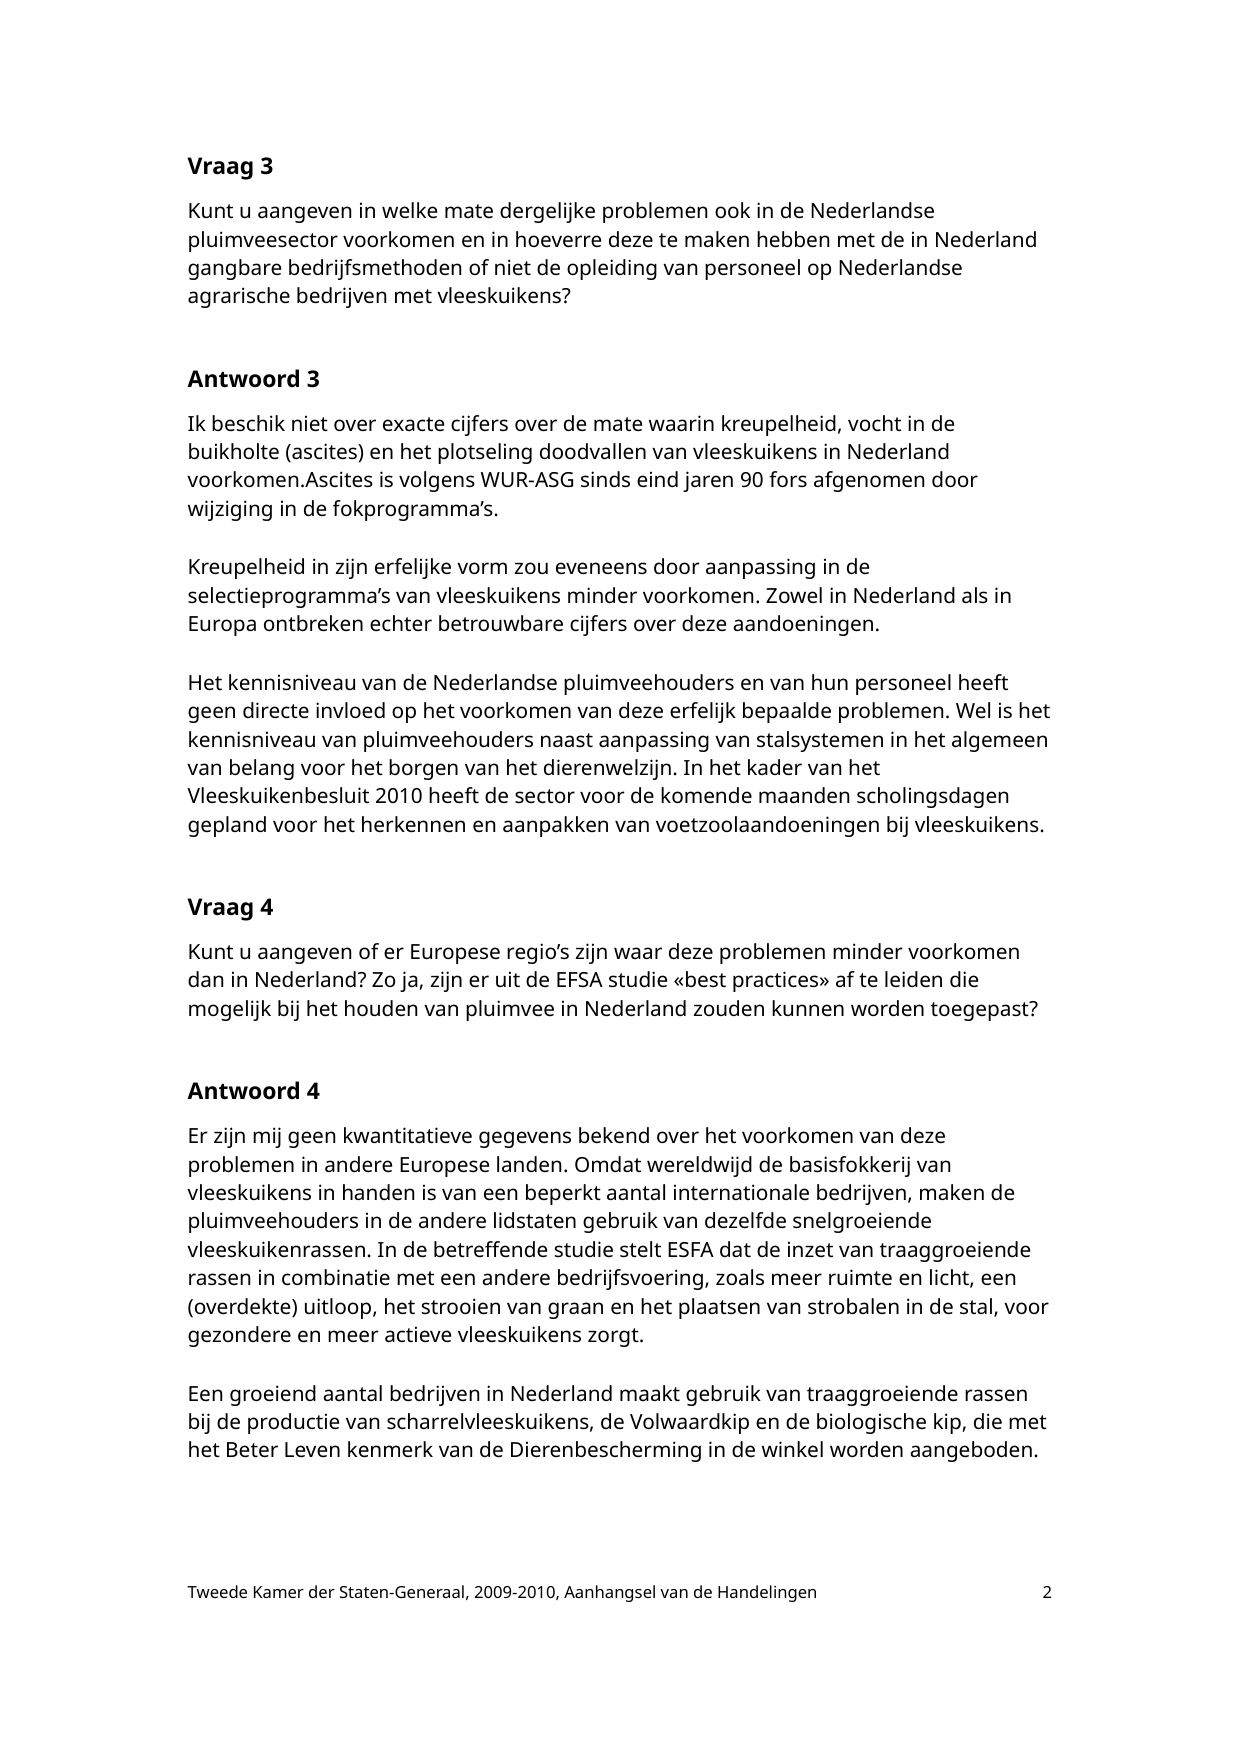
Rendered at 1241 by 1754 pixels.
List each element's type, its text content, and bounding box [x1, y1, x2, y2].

text Kunt u aangeven in welke mate dergelijke problemen ook in de Nederlandse pluimveesector voorkomen en in hoeverre deze te maken hebben met de in Nederland gangbare bedrijfsmethoden of niet de opleiding van personeel op Nederlandse agrarische bedrijven met vleeskuikens? [187, 196, 1053, 310]
text Kunt u aangeven of er Europese regio’s zijn waar deze problemen minder voorkomen dan in Nederland? Zo ja, zijn er uit de EFSA studie «best practices» af te leiden die mogelijk bij het houden van pluimvee in Nederland zouden kunnen worden toegepast? [187, 937, 1053, 1022]
subtitle Vraag 3 [187, 150, 1053, 181]
text Er zijn mij geen kwantitatieve gegevens bekend over het voorkomen van deze problemen in andere Europese landen. Omdat wereldwijd de basisfokkerij van vleeskuikens in handen is van een beperkt aantal internationale bedrijven, maken de pluimveehouders in de andere lidstaten gebruik van dezelfde snelgroeiende vleeskuikenrassen. In de betreffende studie stelt ESFA dat de inzet van traaggroeiende rassen in combinatie met een andere bedrijfsvoering, zoals meer ruimte en licht, een (overdekte) uitloop, het strooien van graan en het plaatsen van strobalen in de stal, voor gezondere en meer actieve vleeskuikens zorgt. [187, 1121, 1053, 1349]
subtitle Vraag 4 [187, 891, 1053, 922]
text Kreupelheid in zijn erfelijke vorm zou eveneens door aanpassing in de selectieprogramma’s van vleeskuikens minder voorkomen. Zowel in Nederland als in Europa ontbreken echter betrouwbare cijfers over deze aandoeningen. [187, 552, 1053, 638]
subtitle Antwoord 3 [187, 362, 1053, 394]
subtitle Antwoord 4 [187, 1075, 1053, 1106]
text Ik beschik niet over exacte cijfers over de mate waarin kreupelheid, vocht in de buikholte (ascites) en het plotseling doodvallen van vleeskuikens in Nederland voorkomen.Ascites is volgens WUR-ASG sinds eind jaren 90 fors afgenomen door wijziging in de fokprogramma’s. [187, 409, 1053, 522]
text Het kennisniveau van de Nederlandse pluimveehouders en van hun personeel heeft geen directe invloed op het voorkomen van deze erfelijk bepaalde problemen. Wel is het kennisniveau van pluimveehouders naast aanpassing van stalsystemen in het algemeen van belang voor het borgen van het dierenwelzijn. In het kader van het Vleeskuikenbesluit 2010 heeft de sector voor de komende maanden scholingsdagen gepland voor het herkennen en aanpakken van voetzoolaandoeningen bij vleeskuikens. [187, 668, 1053, 838]
text Een groeiend aantal bedrijven in Nederland maakt gebruik van traaggroeiende rassen bij de productie van scharrelvleeskuikens, de Volwaardkip en de biologische kip, die met het Beter Leven kenmerk van de Dierenbescherming in de winkel worden aangeboden. [187, 1379, 1053, 1464]
